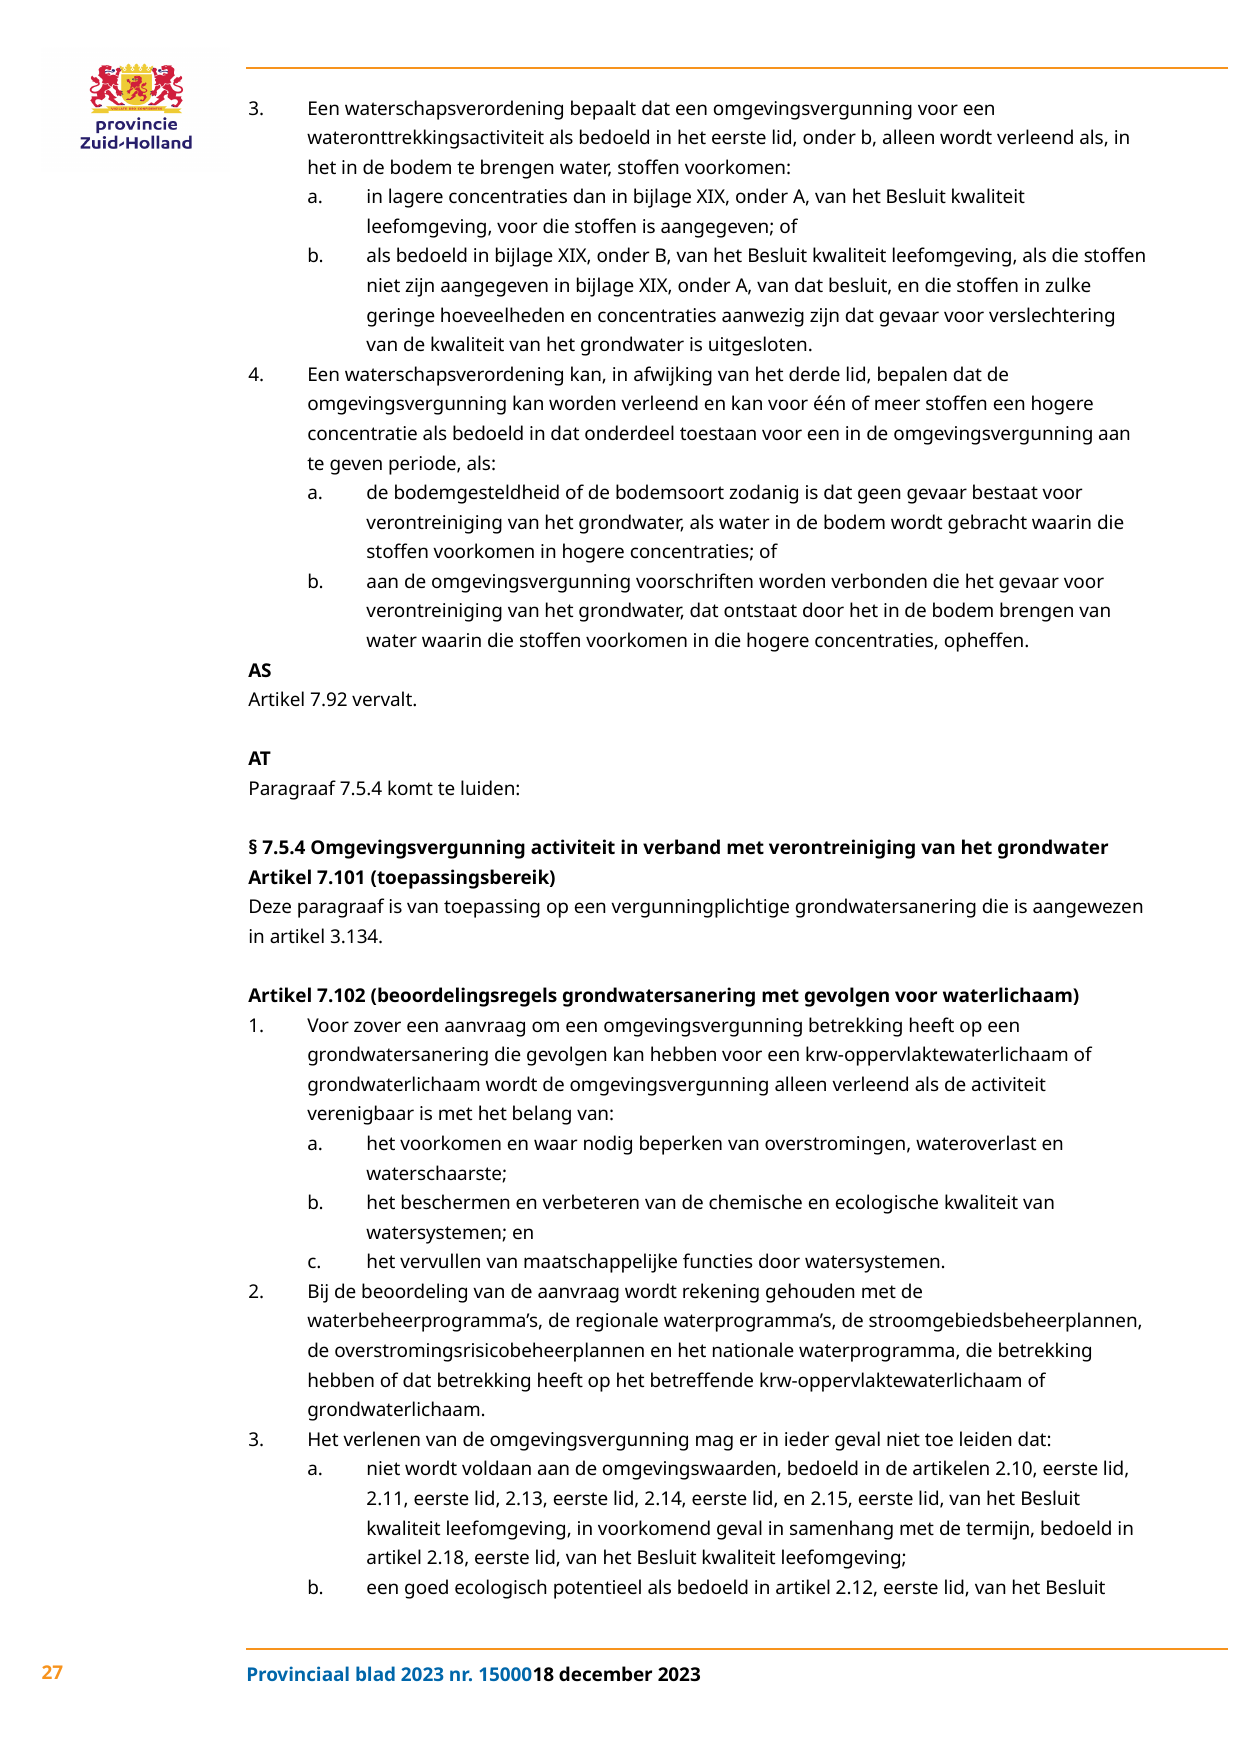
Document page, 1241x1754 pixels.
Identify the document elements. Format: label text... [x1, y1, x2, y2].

list in lagere concentraties dan in bijlage XIX, onder A, van het Besluit kwaliteit leefomgeving, voor die stoffen is aangegeven; of [307, 183, 1152, 239]
list het voorkomen en waar nodig beperken van overstromingen, wateroverlast en waterschaarste; [307, 1130, 1152, 1186]
list Een waterschapsverordening bepaalt dat een omgevingsvergunning voor een wateronttrekkingsactiviteit als bedoeld in het eerste lid, onder b, alleen wordt verleend als, in het in de bodem te brengen water, stoffen voorkomen: [248, 95, 1152, 180]
list het vervullen van maatschappelijke functies door watersystemen. [307, 1248, 1152, 1274]
list Voor zover een aanvraag om een omgevingsvergunning betrekking heeft op een grondwatersanering die gevolgen kan hebben voor een krw-oppervlaktewaterlichaam of grondwaterlichaam wordt de omgevingsvergunning alleen verleend als de activiteit verenigbaar is met het belang van: [248, 1012, 1152, 1126]
text Artikel 7.92 vervalt. [248, 686, 1152, 712]
list niet wordt voldaan aan de omgevingswaarden, bedoeld in de artikelen 2.10, eerste lid, 2.11, eerste lid, 2.13, eerste lid, 2.14, eerste lid, en 2.15, eerste lid, van het Besluit kwaliteit leefomgeving, in voorkomend geval in samenhang met de termijn, bedoeld in artikel 2.18, eerste lid, van het Besluit kwaliteit leefomgeving; [307, 1456, 1152, 1570]
text AS [248, 657, 1152, 683]
list Bij de beoordeling van de aanvraag wordt rekening gehouden met de waterbeheerprogramma’s, de regionale waterprogramma’s, de stroomgebiedsbeheerplannen, de overstromingsrisicobeheerplannen en het nationale waterprogramma, die betrekking hebben of dat betrekking heeft op het betreffende krw-oppervlaktewaterlichaam of grondwaterlichaam. [248, 1278, 1152, 1422]
list als bedoeld in bijlage XIX, onder B, van het Besluit kwaliteit leefomgeving, als die stoffen niet zijn aangegeven in bijlage XIX, onder A, van dat besluit, en die stoffen in zulke geringe hoeveelheden en concentraties aanwezig zijn dat gevaar voor verslechtering van de kwaliteit van het grondwater is uitgesloten. [307, 243, 1152, 357]
list Een waterschapsverordening kan, in afwijking van het derde lid, bepalen dat de omgevingsvergunning kan worden verleend en kan voor één of meer stoffen een hogere concentratie als bedoeld in dat onderdeel toestaan voor een in de omgevingsvergunning aan te geven periode, als: [248, 361, 1152, 476]
text Artikel 7.101 (toepassingsbereik) [248, 864, 1152, 890]
list de bodemgesteldheid of de bodemsoort zodanig is dat geen gevaar bestaat voor verontreiniging van het grondwater, als water in de bodem wordt gebracht waarin die stoffen voorkomen in hogere concentraties; of [307, 479, 1152, 564]
list een goed ecologisch potentieel als bedoeld in artikel 2.12, eerste lid, van het Besluit [307, 1574, 1152, 1600]
text Deze paragraaf is van toepassing op een vergunningplichtige grondwatersanering die is aangewezen in artikel 3.134. [248, 893, 1152, 949]
text Paragraaf 7.5.4 komt te luiden: [248, 775, 1152, 801]
list Het verlenen van de omgevingsvergunning mag er in ieder geval niet toe leiden dat: [248, 1426, 1152, 1452]
text AT [248, 746, 1152, 771]
list het beschermen en verbeteren van de chemische en ecologische kwaliteit van watersystemen; en [307, 1189, 1152, 1245]
picture [41, 47, 231, 172]
text Artikel 7.102 (beoordelingsregels grondwatersanering met gevolgen voor waterlichaam) [248, 982, 1152, 1008]
list aan de omgevingsvergunning voorschriften worden verbonden die het gevaar voor verontreiniging van het grondwater, dat ontstaat door het in de bodem brengen van water waarin die stoffen voorkomen in die hogere concentraties, opheffen. [307, 568, 1152, 653]
text § 7.5.4 Omgevingsvergunning activiteit in verband met verontreiniging van het grondwater [248, 834, 1152, 860]
